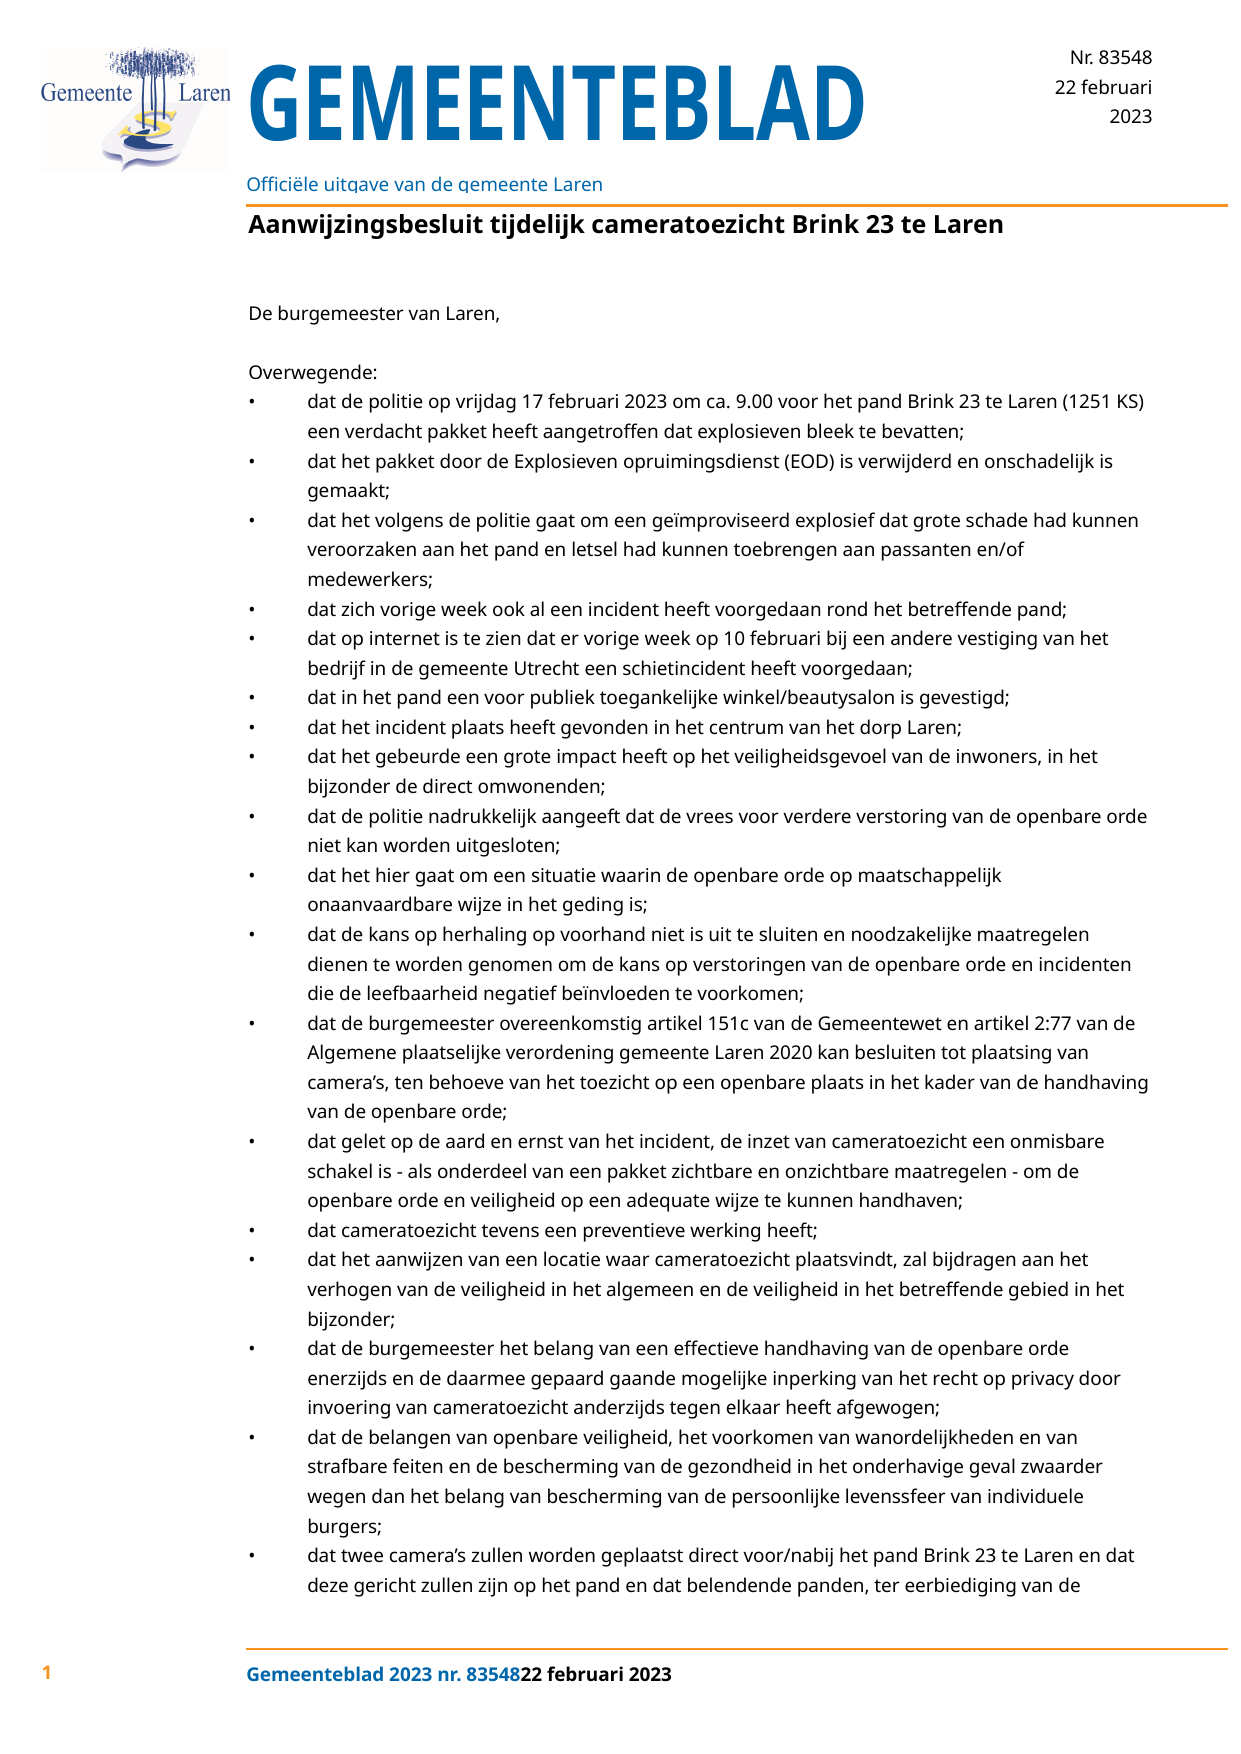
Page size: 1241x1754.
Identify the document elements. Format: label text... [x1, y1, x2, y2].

list dat het hier gaat om een situatie waarin de openbare orde op maatschappelijk onaanvaardbare wijze in het geding is; [248, 862, 1152, 917]
list dat de politie nadrukkelijk aangeeft dat de vrees voor verdere verstoring van de openbare orde niet kan worden uitgesloten; [248, 803, 1152, 858]
text De burgemeester van Laren, [248, 300, 1152, 326]
list dat twee camera’s zullen worden geplaatst direct voor/nabij het pand Brink 23 te Laren en dat deze gericht zullen zijn op het pand en dat belendende panden, ter eerbiediging van de [248, 1542, 1152, 1598]
picture [41, 47, 231, 172]
text Overwegende: [248, 359, 1152, 385]
list dat cameratoezicht tevens een preventieve werking heeft; [248, 1217, 1152, 1243]
list dat het pakket door de Explosieven opruimingsdienst (EOD) is verwijderd en onschadelijk is gemaakt; [248, 448, 1152, 503]
list dat het incident plaats heeft gevonden in het centrum van het dorp Laren; [248, 714, 1152, 740]
text Aanwijzingsbesluit tijdelijk cameratoezicht Brink 23 te Laren [248, 207, 1152, 241]
list dat het volgens de politie gaat om een geïmproviseerd explosief dat grote schade had kunnen veroorzaken aan het pand en letsel had kunnen toebrengen aan passanten en/of medewerkers; [248, 507, 1152, 592]
list dat gelet op de aard en ernst van het incident, de inzet van cameratoezicht een onmisbare schakel is - als onderdeel van een pakket zichtbare en onzichtbare maatregelen - om de openbare orde en veiligheid op een adequate wijze te kunnen handhaven; [248, 1128, 1152, 1213]
list dat het aanwijzen van een locatie waar cameratoezicht plaatsvindt, zal bijdragen aan het verhogen van de veiligheid in het algemeen en de veiligheid in het betreffende gebied in het bijzonder; [248, 1247, 1152, 1331]
list dat de belangen van openbare veiligheid, het voorkomen van wanordelijkheden en van strafbare feiten en de bescherming van de gezondheid in het onderhavige geval zwaarder wegen dan het belang van bescherming van de persoonlijke levenssfeer van individuele burgers; [248, 1424, 1152, 1538]
list dat in het pand een voor publiek toegankelijke winkel/beautysalon is gevestigd; [248, 684, 1152, 710]
list dat de politie op vrijdag 17 februari 2023 om ca. 9.00 voor het pand Brink 23 te Laren (1251 KS) een verdacht pakket heeft aangetroffen dat explosieven bleek te bevatten; [248, 389, 1152, 444]
list dat op internet is te zien dat er vorige week op 10 februari bij een andere vestiging van het bedrijf in de gemeente Utrecht een schietincident heeft voorgedaan; [248, 625, 1152, 681]
list dat de burgemeester overeenkomstig artikel 151c van de Gemeentewet en artikel 2:77 van de Algemene plaatselijke verordening gemeente Laren 2020 kan besluiten tot plaatsing van camera’s, ten behoeve van het toezicht op een openbare plaats in het kader van de handhaving van de openbare orde; [248, 1010, 1152, 1124]
list dat de kans op herhaling op voorhand niet is uit te sluiten en noodzakelijke maatregelen dienen te worden genomen om de kans op verstoringen van de openbare orde en incidenten die de leefbaarheid negatief beïnvloeden te voorkomen; [248, 921, 1152, 1006]
list dat het gebeurde een grote impact heeft op het veiligheidsgevoel van de inwoners, in het bijzonder de direct omwonenden; [248, 744, 1152, 799]
list dat de burgemeester het belang van een effectieve handhaving van de openbare orde enerzijds en de daarmee gepaard gaande mogelijke inperking van het recht op privacy door invoering van cameratoezicht anderzijds tegen elkaar heeft afgewogen; [248, 1335, 1152, 1420]
list dat zich vorige week ook al een incident heeft voorgedaan rond het betreffende pand; [248, 596, 1152, 621]
